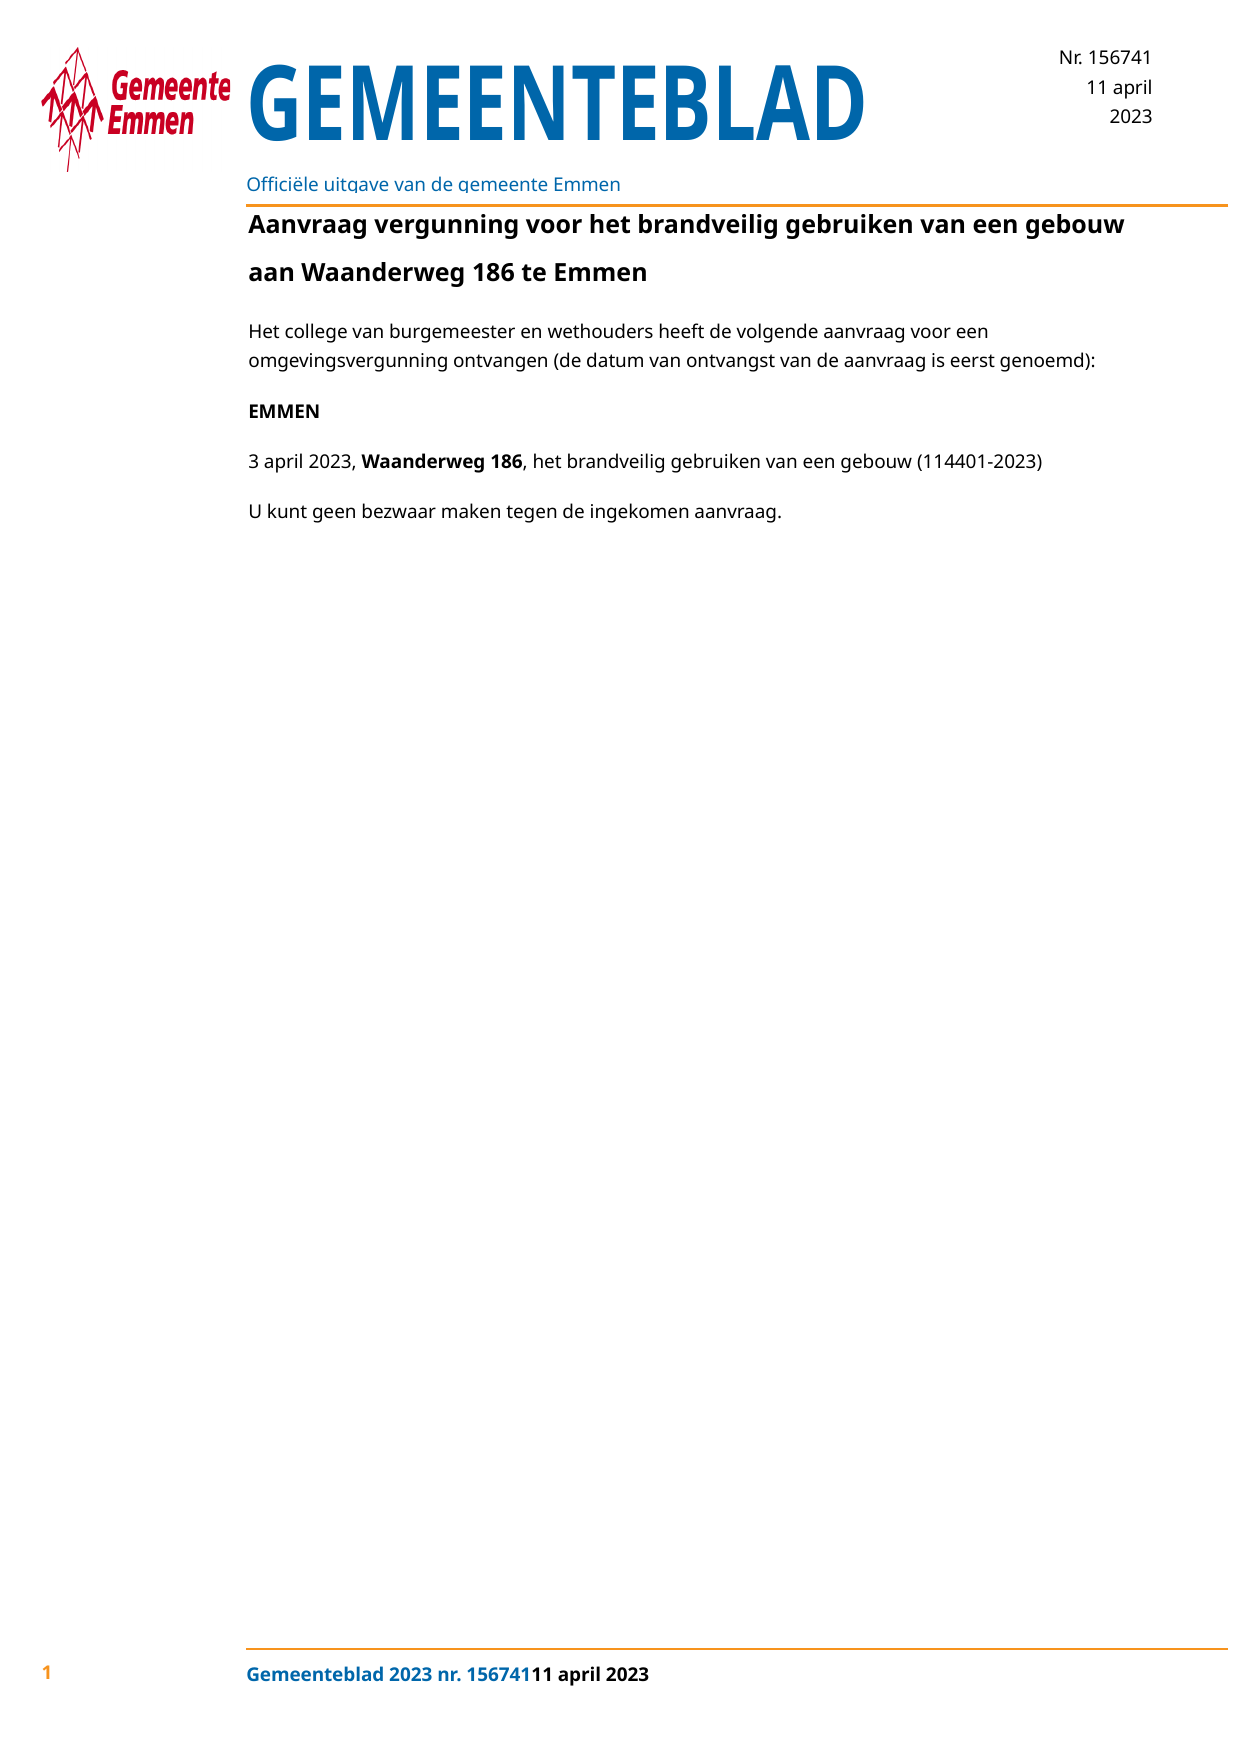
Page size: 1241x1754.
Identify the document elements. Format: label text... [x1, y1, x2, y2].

text Het college van burgemeester en wethouders heeft de volgende aanvraag voor een omgevingsvergunning ontvangen (de datum van ontvangst van de aanvraag is eerst genoemd): [248, 318, 1152, 373]
text 3 april 2023, Waanderweg 186, het brandveilig gebruiken van een gebouw (114401-2023) [248, 448, 1152, 474]
text Aanvraag vergunning voor het brandveilig gebruiken van een gebouw aan Waanderweg 186 te Emmen [248, 207, 1152, 288]
text U kunt geen bezwaar maken tegen de ingekomen aanvraag. [248, 499, 1152, 524]
text EMMEN [248, 398, 1152, 424]
picture [41, 47, 231, 172]
